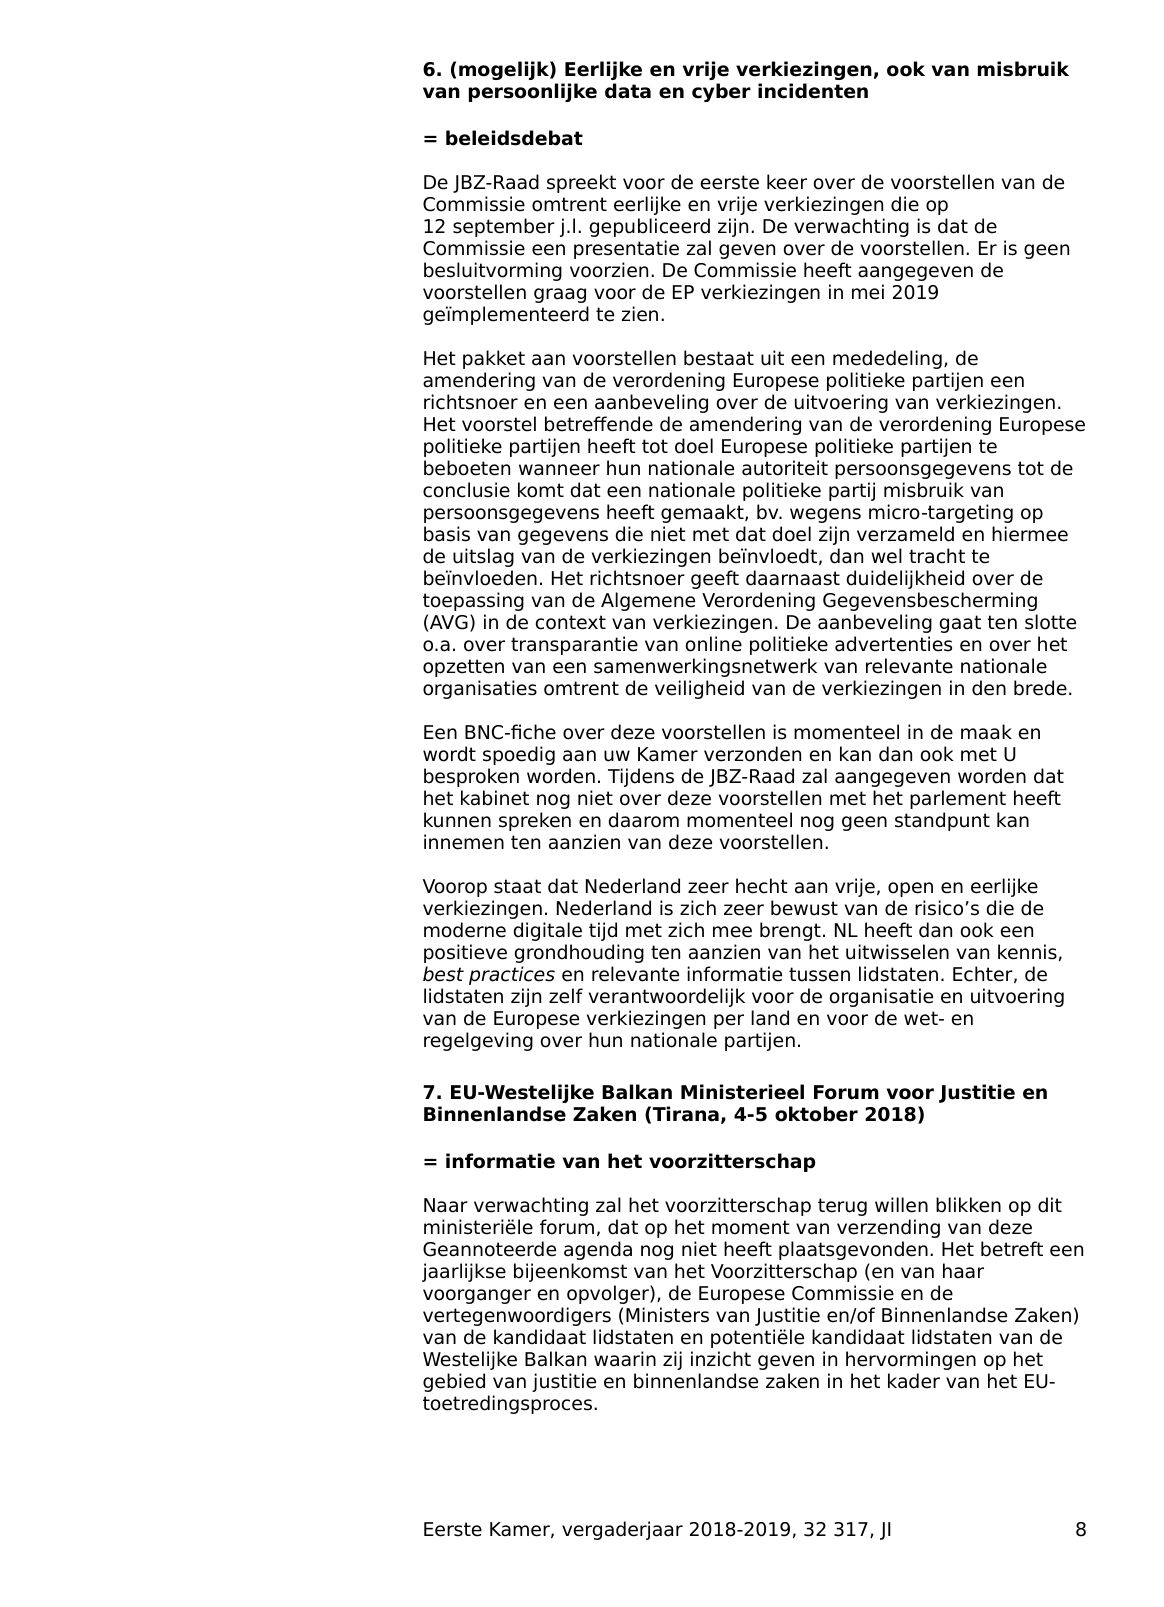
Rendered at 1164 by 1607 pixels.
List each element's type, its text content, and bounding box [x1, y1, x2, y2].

text = beleidsdebat [422, 128, 1087, 150]
text Voorop staat dat Nederland zeer hecht aan vrije, open en eerlijke verkiezingen. Nederland is zich zeer bewust van de risico’s die de moderne digitale tijd met zich mee brengt. NL heeft dan ook een positieve grondhouding ten aanzien van het uitwisselen van kennis, best practices en relevante informatie tussen lidstaten. Echter, de lidstaten zijn zelf verantwoordelijk voor de organisatie en uitvoering van de Europese verkiezingen per land en voor de wet- en regelgeving over hun nationale partijen. [422, 876, 1087, 1052]
text Een BNC-fiche over deze voorstellen is momenteel in de maak en wordt spoedig aan uw Kamer verzonden en kan dan ook met U besproken worden. Tijdens de JBZ-Raad zal aangegeven worden dat het kabinet nog niet over deze voorstellen met het parlement heeft kunnen spreken en daarom momenteel nog geen standpunt kan innemen ten aanzien van deze voorstellen. [422, 722, 1087, 854]
text = informatie van het voorzitterschap [422, 1151, 1087, 1173]
text Naar verwachting zal het voorzitterschap terug willen blikken op dit ministeriële forum, dat op het moment van verzending van deze Geannoteerde agenda nog niet heeft plaatsgevonden. Het betreft een jaarlijkse bijeenkomst van het Voorzitterschap (en van haar voorganger en opvolger), de Europese Commissie en de vertegenwoordigers (Ministers van Justitie en/of Binnenlandse Zaken) van de kandidaat lidstaten en potentiële kandidaat lidstaten van de Westelijke Balkan waarin zij inzicht geven in hervormingen op het gebied van justitie en binnenlandse zaken in het kader van het EU-toetredingsproces. [422, 1195, 1087, 1415]
subtitle 6. (mogelijk) Eerlijke en vrije verkiezingen, ook van misbruik van persoonlijke data en cyber incidenten [422, 59, 1087, 103]
text Het pakket aan voorstellen bestaat uit een mededeling, de amendering van de verordening Europese politieke partijen een richtsnoer en een aanbeveling over de uitvoering van verkiezingen. Het voorstel betreffende de amendering van de verordening Europese politieke partijen heeft tot doel Europese politieke partijen te beboeten wanneer hun nationale autoriteit persoonsgegevens tot de conclusie komt dat een nationale politieke partij misbruik van persoonsgegevens heeft gemaakt, bv. wegens micro-targeting op basis van gegevens die niet met dat doel zijn verzameld en hiermee de uitslag van de verkiezingen beïnvloedt, dan wel tracht te beïnvloeden. Het richtsnoer geeft daarnaast duidelijkheid over de toepassing van de Algemene Verordening Gegevensbescherming (AVG) in de context van verkiezingen. De aanbeveling gaat ten slotte o.a. over transparantie van online politieke advertenties en over het opzetten van een samenwerkingsnetwerk van relevante nationale organisaties omtrent de veiligheid van de verkiezingen in den brede. [422, 348, 1087, 700]
text De JBZ-Raad spreekt voor de eerste keer over de voorstellen van de Commissie omtrent eerlijke en vrije verkiezingen die op 12 september j.l. gepubliceerd zijn. De verwachting is dat de Commissie een presentatie zal geven over de voorstellen. Er is geen besluitvorming voorzien. De Commissie heeft aangegeven de voorstellen graag voor de EP verkiezingen in mei 2019 geïmplementeerd te zien. [422, 172, 1087, 326]
subtitle 7. EU-Westelijke Balkan Ministerieel Forum voor Justitie en Binnenlandse Zaken (Tirana, 4-5 oktober 2018) [422, 1082, 1087, 1126]
